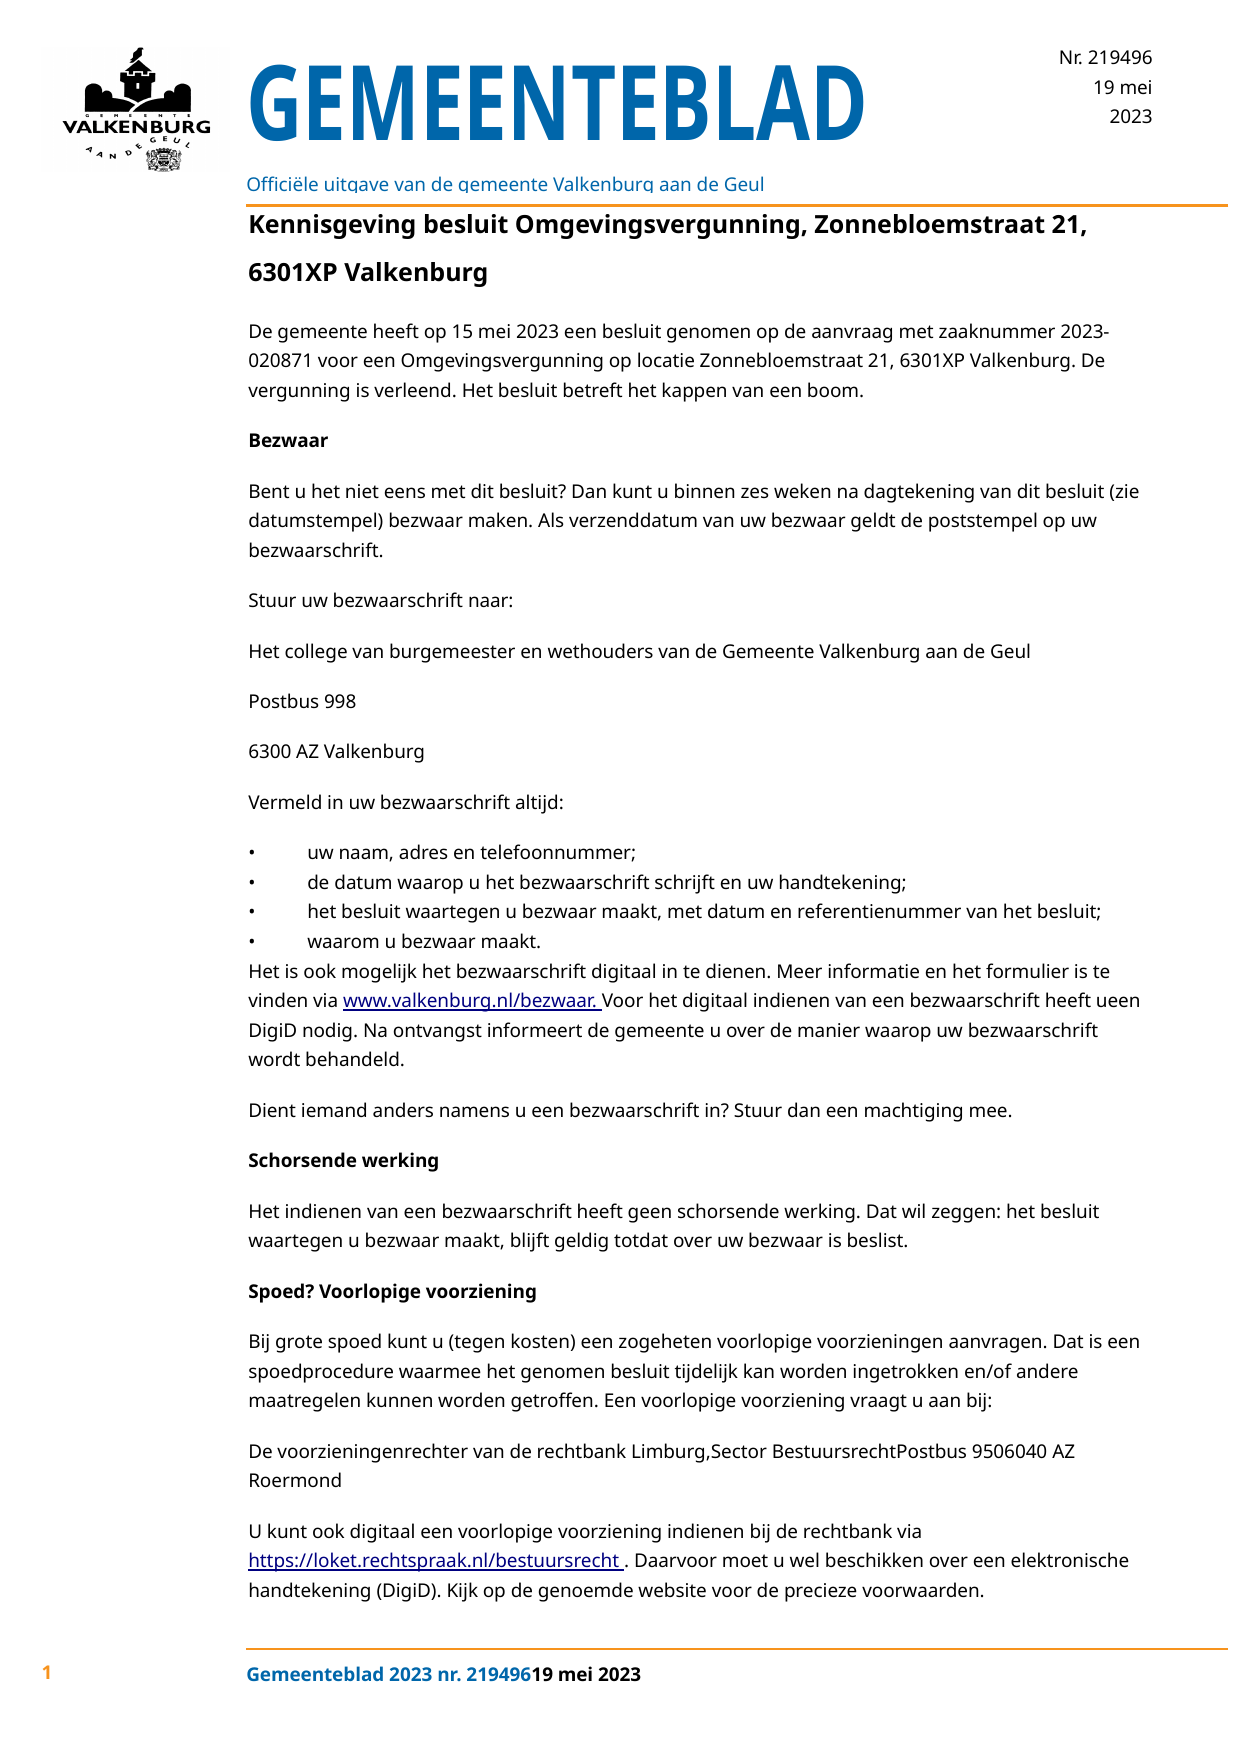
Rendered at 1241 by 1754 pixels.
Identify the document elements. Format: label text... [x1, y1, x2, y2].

text Spoed? Voorlopige voorziening [248, 1278, 1152, 1304]
text Stuur uw bezwaarschrift naar: [248, 587, 1152, 613]
list uw naam, adres en telefoonnummer; [248, 839, 1152, 865]
text De gemeente heeft op 15 mei 2023 een besluit genomen op de aanvraag met zaaknummer 2023-020871 voor een Omgevingsvergunning op locatie Zonnebloemstraat 21, 6301XP Valkenburg. De vergunning is verleend. Het besluit betreft het kappen van een boom. [248, 318, 1152, 403]
text Dient iemand anders namens u een bezwaarschrift in? Stuur dan een machtiging mee. [248, 1097, 1152, 1123]
picture [41, 47, 231, 172]
text Bezwaar [248, 427, 1152, 453]
text 6300 AZ Valkenburg [248, 739, 1152, 764]
list de datum waarop u het bezwaarschrift schrijft en uw handtekening; [248, 869, 1152, 895]
text Bij grote spoed kunt u (tegen kosten) een zogeheten voorlopige voorzieningen aanvragen. Dat is een spoedprocedure waarmee het genomen besluit tijdelijk kan worden ingetrokken en/of andere maatregelen kunnen worden getroffen. Een voorlopige voorziening vraagt u aan bij: [248, 1328, 1152, 1413]
text Bent u het niet eens met dit besluit? Dan kunt u binnen zes weken na dagtekening van dit besluit (zie datumstempel) bezwaar maken. Als verzenddatum van uw bezwaar geldt de poststempel op uw bezwaarschrift. [248, 478, 1152, 563]
text Het indienen van een bezwaarschrift heeft geen schorsende werking. Dat wil zeggen: het besluit waartegen u bezwaar maakt, blijft geldig totdat over uw bezwaar is beslist. [248, 1198, 1152, 1253]
text Postbus 998 [248, 688, 1152, 714]
list het besluit waartegen u bezwaar maakt, met datum en referentienummer van het besluit; [248, 899, 1152, 924]
text Het is ook mogelijk het bezwaarschrift digitaal in te dienen. Meer informatie en het formulier is te vinden via www.valkenburg.nl/bezwaar. Voor het digitaal indienen van een bezwaarschrift heeft ueen DigiD nodig. Na ontvangst informeert de gemeente u over de manier waarop uw bezwaarschrift wordt behandeld. [248, 958, 1152, 1072]
text Schorsende werking [248, 1147, 1152, 1173]
text U kunt ook digitaal een voorlopige voorziening indienen bij de rechtbank via https://loket.rechtspraak.nl/bestuursrecht . Daarvoor moet u wel beschikken over een elektronische handtekening (DigiD). Kijk op de genoemde website voor de precieze voorwaarden. [248, 1518, 1152, 1603]
text Het college van burgemeester en wethouders van de Gemeente Valkenburg aan de Geul [248, 638, 1152, 664]
list waarom u bezwaar maakt. [248, 928, 1152, 954]
text Kennisgeving besluit Omgevingsvergunning, Zonnebloemstraat 21, 6301XP Valkenburg [248, 207, 1152, 288]
text De voorzieningenrechter van de rechtbank Limburg,Sector BestuursrechtPostbus 9506040 AZ Roermond [248, 1438, 1152, 1493]
text Vermeld in uw bezwaarschrift altijd: [248, 789, 1152, 815]
